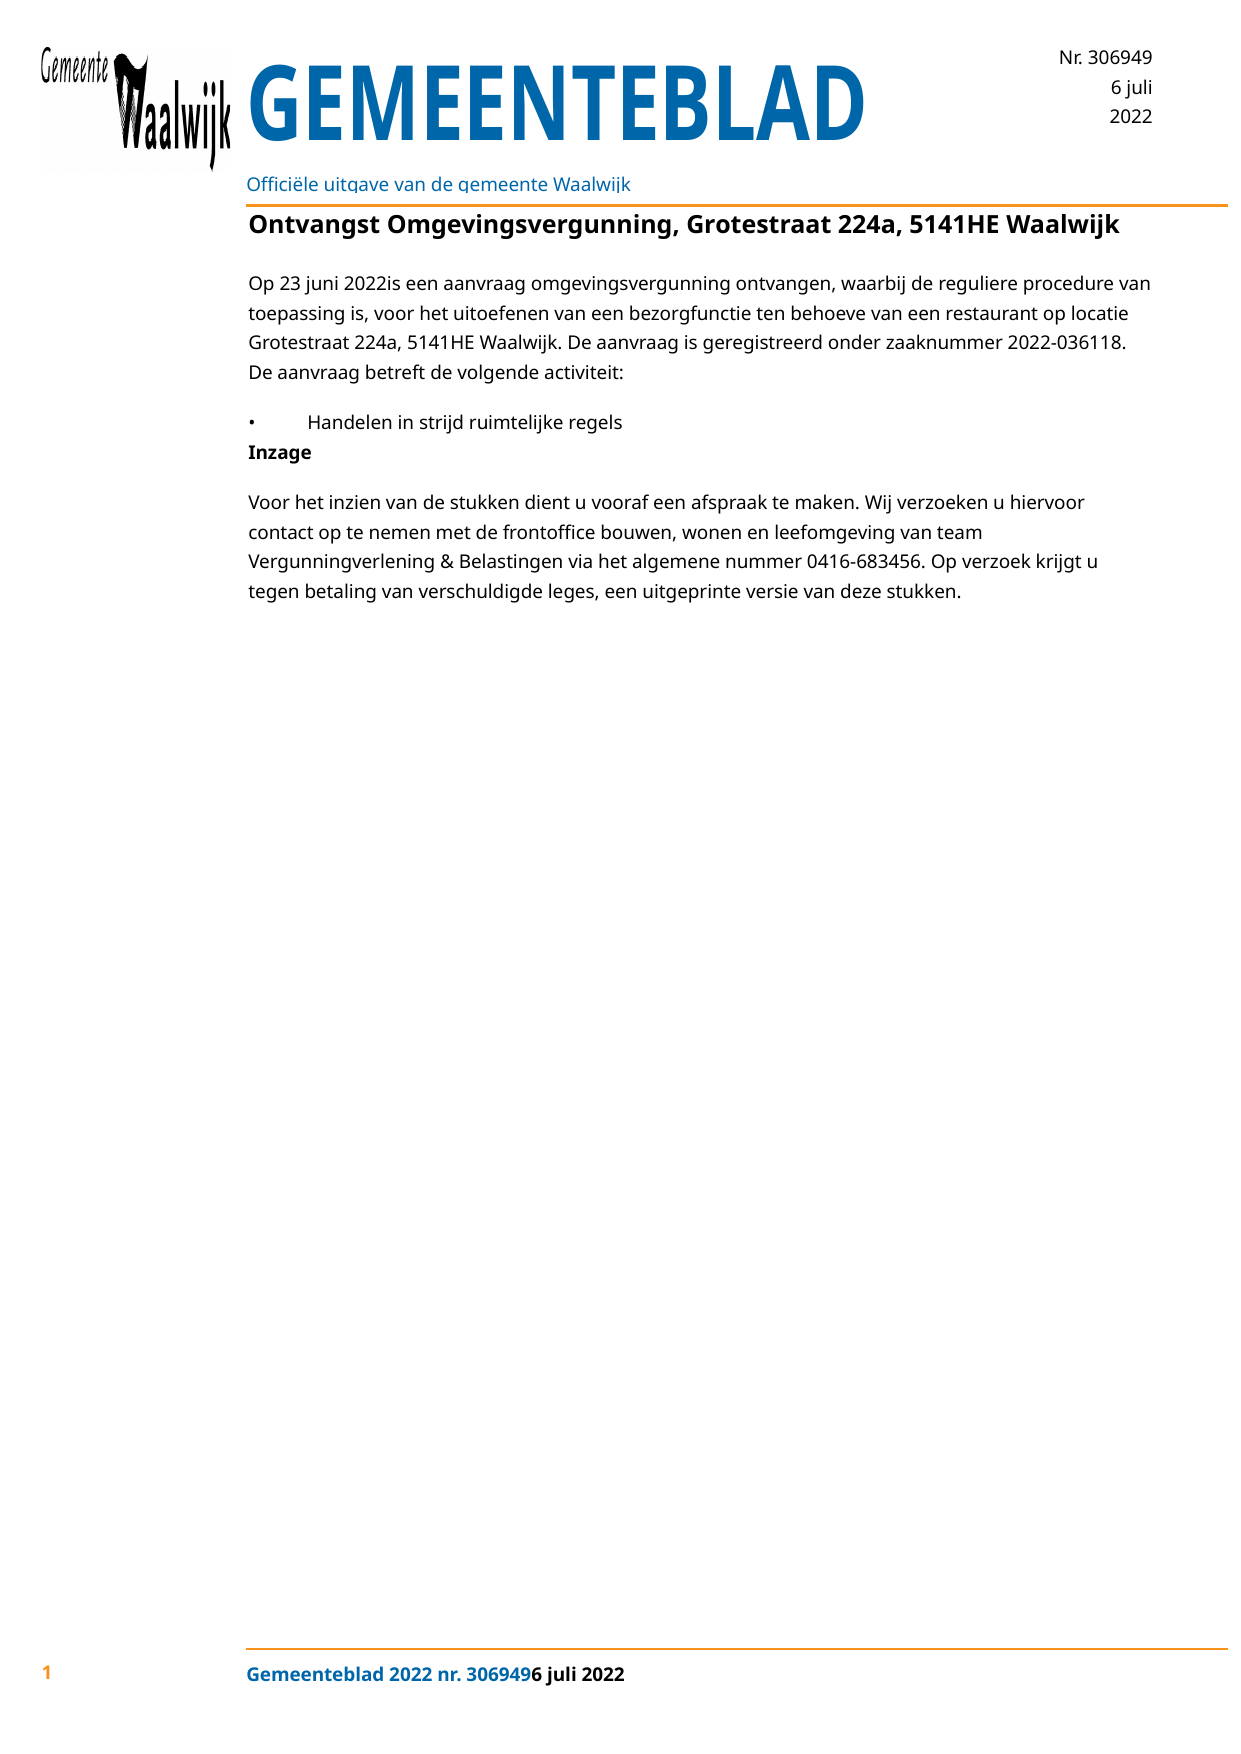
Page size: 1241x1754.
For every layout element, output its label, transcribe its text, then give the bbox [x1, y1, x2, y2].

text Ontvangst Omgevingsvergunning, Grotestraat 224a, 5141HE Waalwijk [248, 207, 1152, 241]
list Handelen in strijd ruimtelijke regels [248, 409, 1152, 435]
text Op 23 juni 2022is een aanvraag omgevingsvergunning ontvangen, waarbij de reguliere procedure van toepassing is, voor het uitoefenen van een bezorgfunctie ten behoeve van een restaurant op locatie Grotestraat 224a, 5141HE Waalwijk. De aanvraag is geregistreerd onder zaaknummer 2022-036118. De aanvraag betreft de volgende activiteit: [248, 270, 1152, 385]
text Inzage [248, 439, 1152, 465]
picture [41, 47, 231, 172]
text Voor het inzien van de stukken dient u vooraf een afspraak te maken. Wij verzoeken u hiervoor contact op te nemen met de frontoffice bouwen, wonen en leefomgeving van team Vergunningverlening & Belastingen via het algemene nummer 0416-683456. Op verzoek krijgt u tegen betaling van verschuldigde leges, een uitgeprinte versie van deze stukken. [248, 489, 1152, 604]
